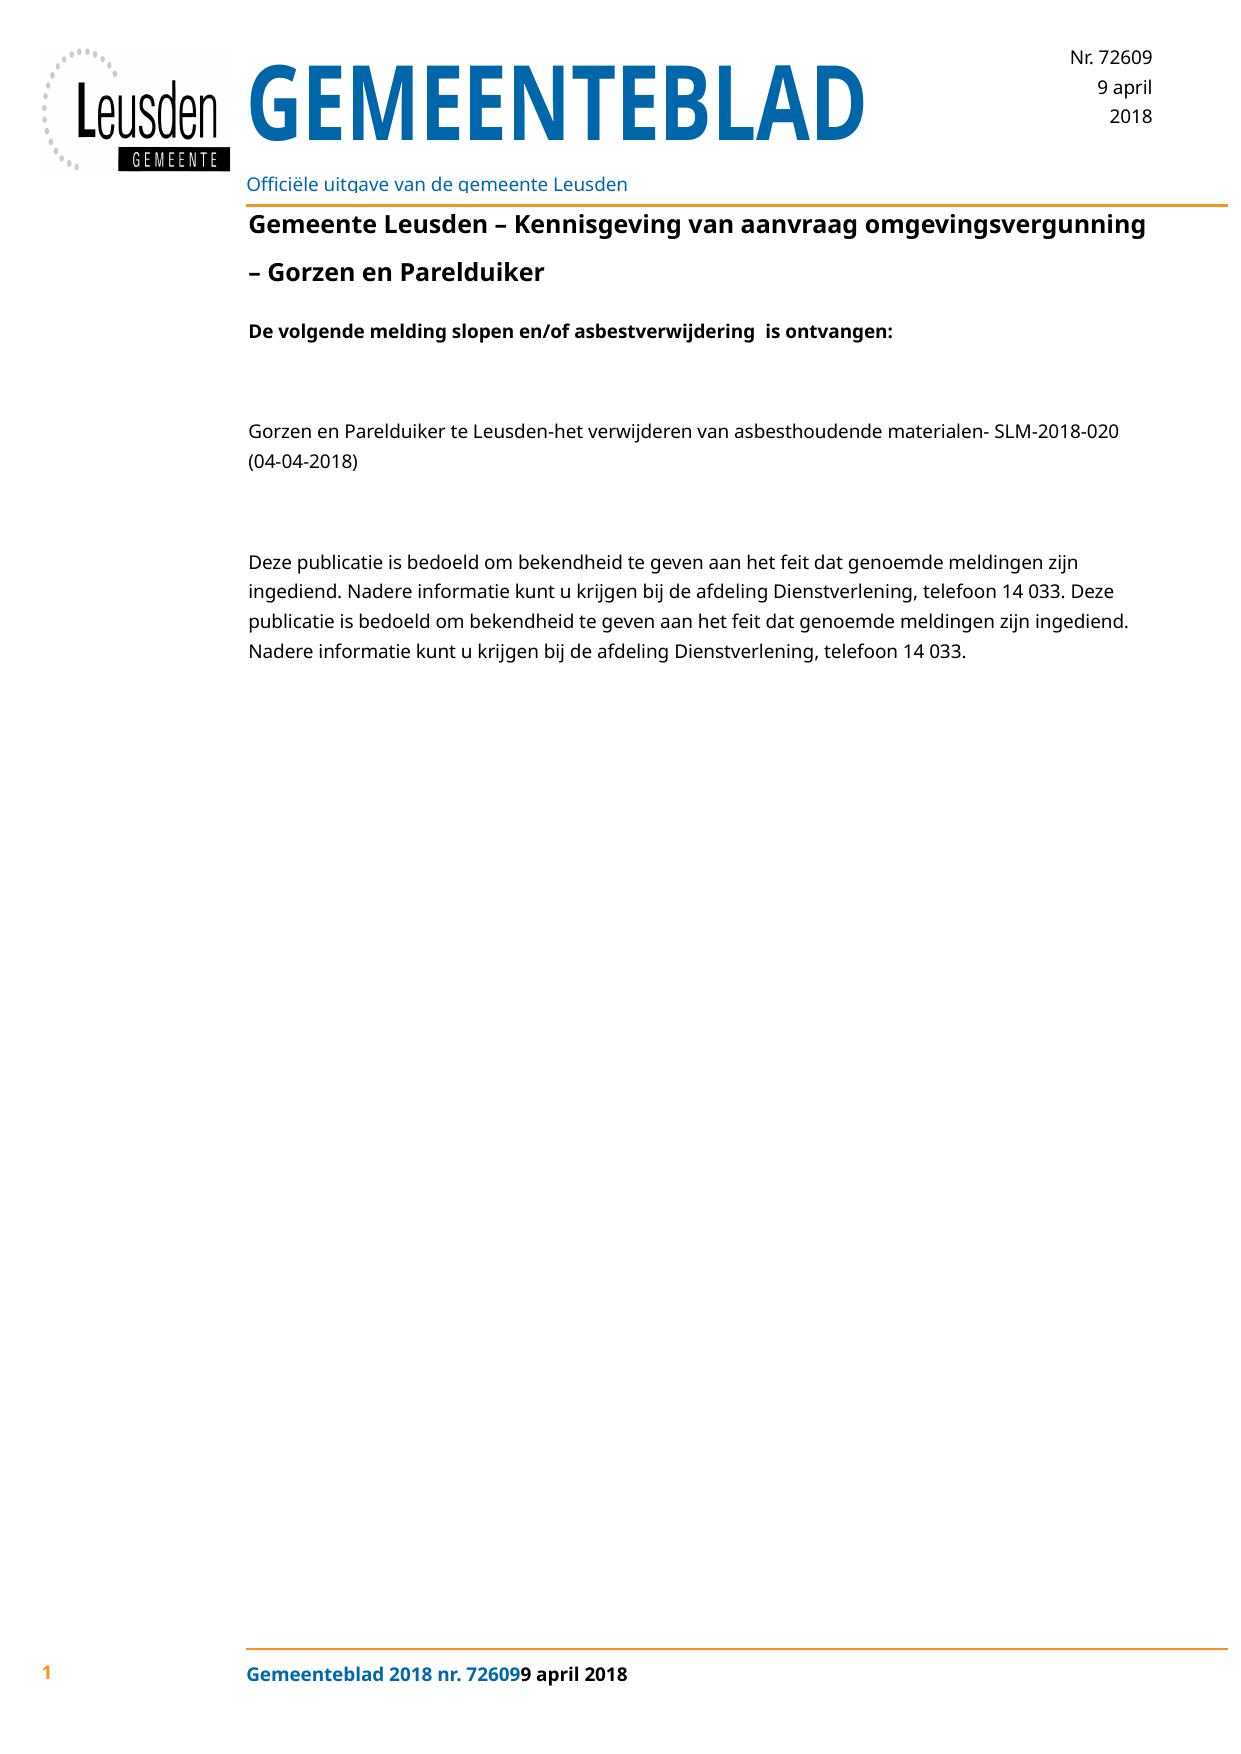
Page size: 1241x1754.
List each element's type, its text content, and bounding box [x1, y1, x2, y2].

text Deze publicatie is bedoeld om bekendheid te geven aan het feit dat genoemde meldingen zijn ingediend. Nadere informatie kunt u krijgen bij de afdeling Dienstverlening, telefoon 14 033. Deze publicatie is bedoeld om bekendheid te geven aan het feit dat genoemde meldingen zijn ingediend. Nadere informatie kunt u krijgen bij de afdeling Dienstverlening, telefoon 14 033. [248, 549, 1152, 664]
text Gorzen en Parelduiker te Leusden-het verwijderen van asbesthoudende materialen- SLM-2018-020 (04-04-2018) [248, 419, 1152, 474]
text Gemeente Leusden – Kennisgeving van aanvraag omgevingsvergunning – Gorzen en Parelduiker [248, 207, 1152, 288]
picture [41, 47, 231, 172]
text De volgende melding slopen en/of asbestverwijdering is ontvangen: [248, 318, 1152, 344]
